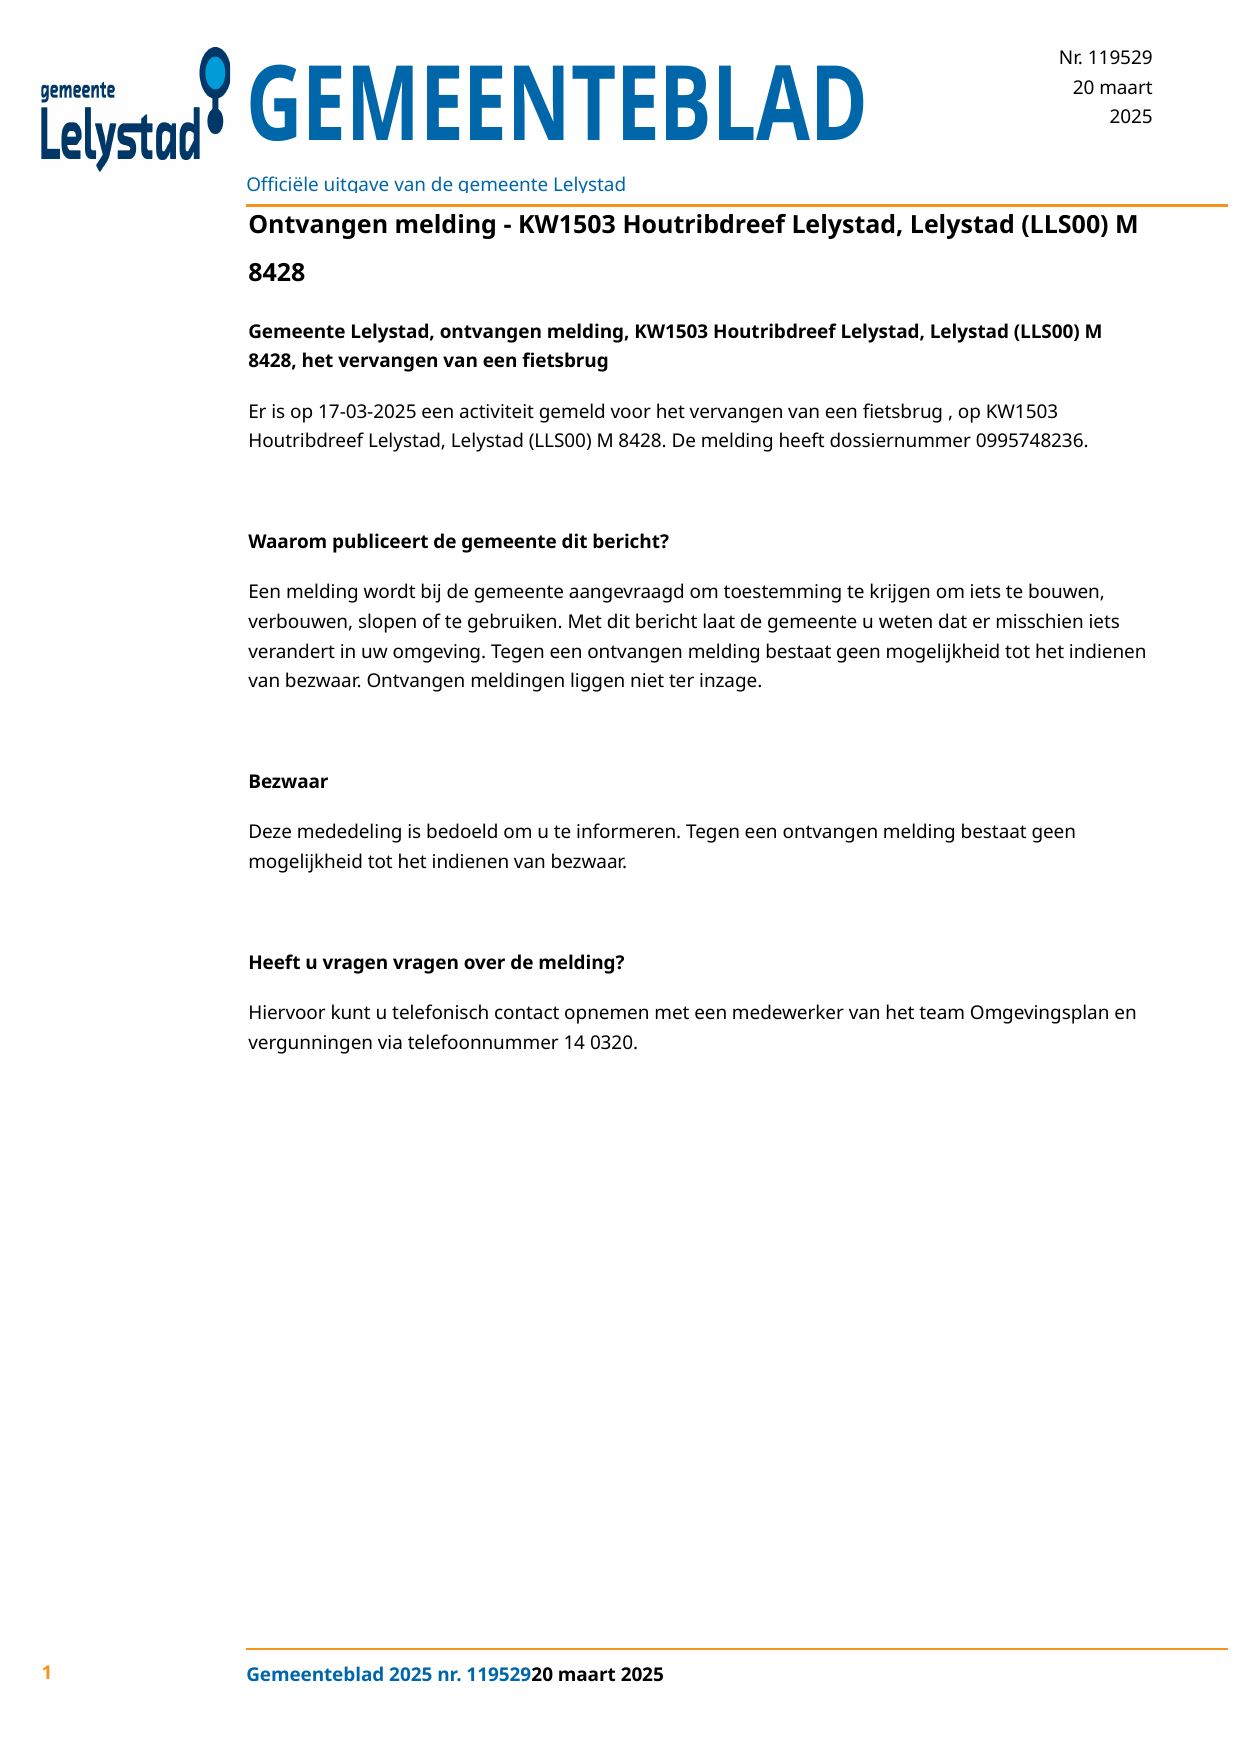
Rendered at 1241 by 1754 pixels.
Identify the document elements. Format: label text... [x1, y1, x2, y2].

text Waarom publiceert de gemeente dit bericht? [248, 528, 1152, 554]
text Heeft u vragen vragen over de melding? [248, 949, 1152, 975]
text Een melding wordt bij de gemeente aangevraagd om toestemming te krijgen om iets te bouwen, verbouwen, slopen of te gebruiken. Met dit bericht laat de gemeente u weten dat er misschien iets verandert in uw omgeving. Tegen een ontvangen melding bestaat geen mogelijkheid tot het indienen van bezwaar. Ontvangen meldingen liggen niet ter inzage. [248, 579, 1152, 693]
picture [41, 47, 231, 172]
text Hiervoor kunt u telefonisch contact opnemen met een medewerker van het team Omgevingsplan en vergunningen via telefoonnummer 14 0320. [248, 999, 1152, 1055]
text Gemeente Lelystad, ontvangen melding, KW1503 Houtribdreef Lelystad, Lelystad (LLS00) M 8428, het vervangen van een fietsbrug [248, 318, 1152, 373]
text Ontvangen melding - KW1503 Houtribdreef Lelystad, Lelystad (LLS00) M 8428 [248, 207, 1152, 288]
text Er is op 17-03-2025 een activiteit gemeld voor het vervangen van een fietsbrug , op KW1503 Houtribdreef Lelystad, Lelystad (LLS00) M 8428. De melding heeft dossiernummer 0995748236. [248, 398, 1152, 453]
text Deze mededeling is bedoeld om u te informeren. Tegen een ontvangen melding bestaat geen mogelijkheid tot het indienen van bezwaar. [248, 819, 1152, 874]
text Bezwaar [248, 768, 1152, 794]
